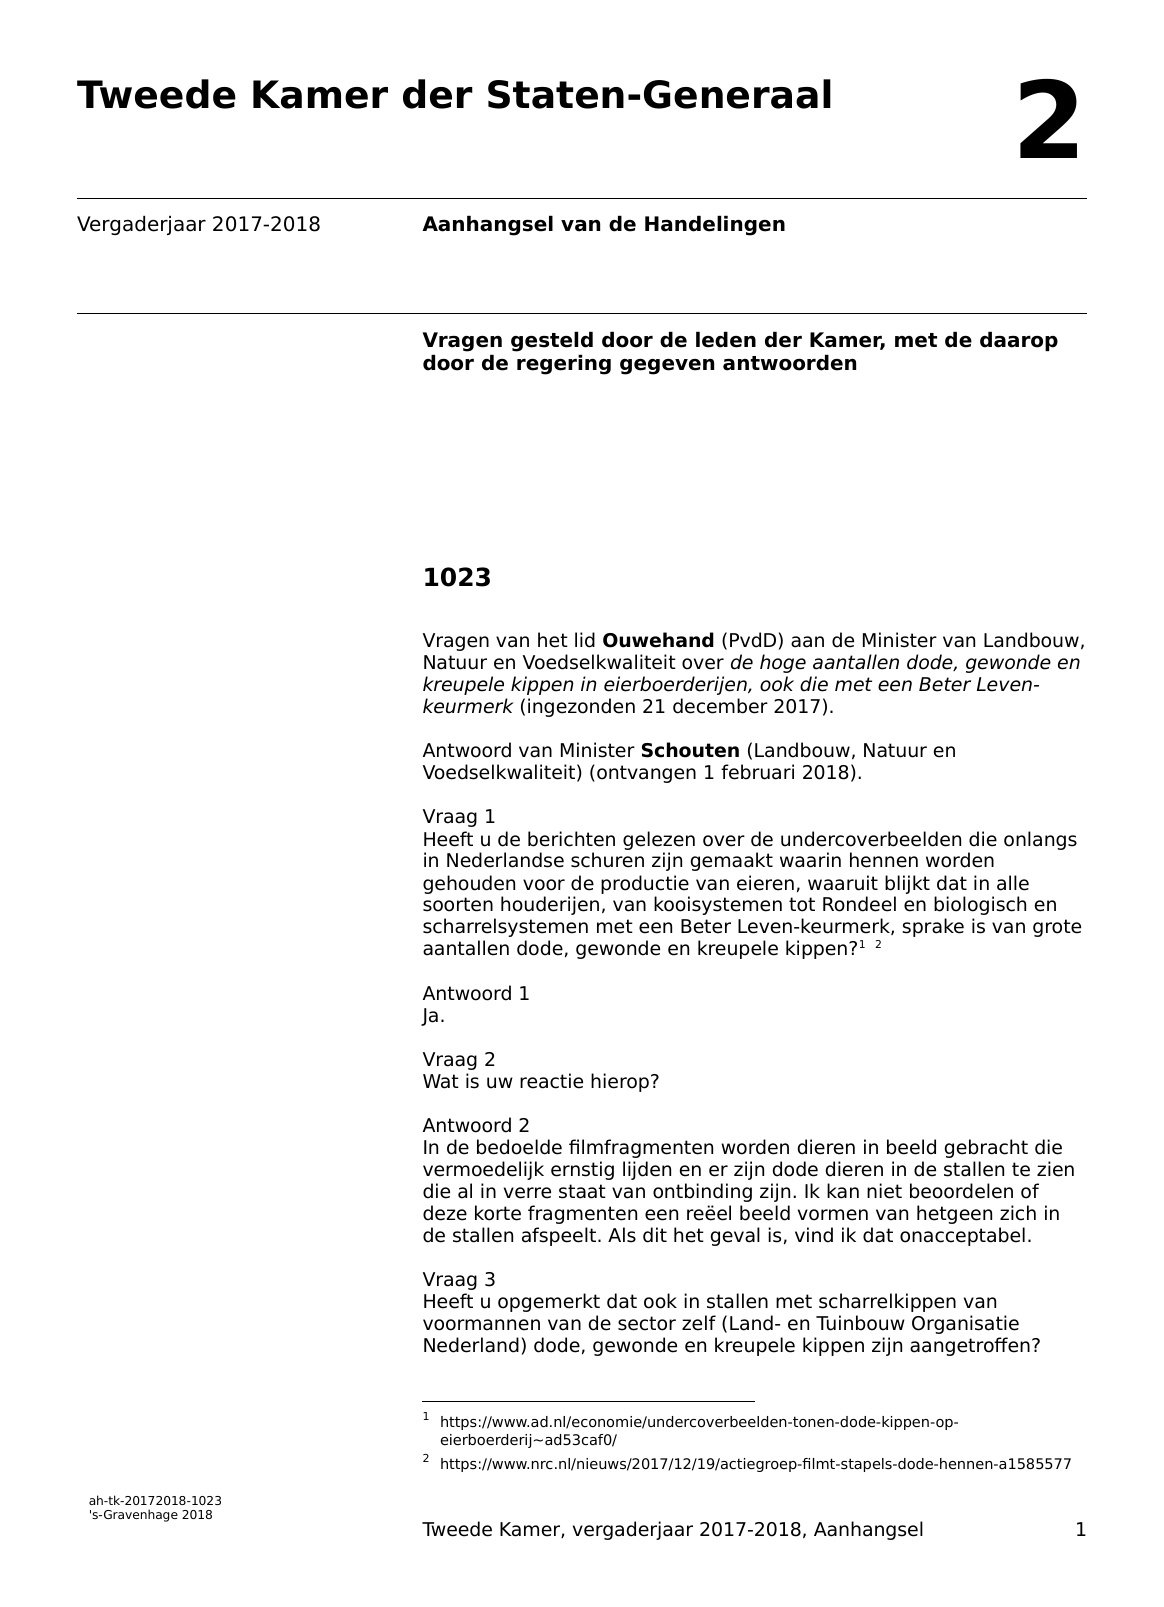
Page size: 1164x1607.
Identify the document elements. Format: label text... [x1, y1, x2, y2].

table_cell Aanhangsel van de Handelingen [422, 199, 1087, 313]
table_cell [77, 314, 422, 375]
text Heeft u de berichten gelezen over de undercoverbeelden die onlangs in Nederlandse schuren zijn gemaakt waarin hennen worden gehouden voor de productie van eieren, waaruit blijkt dat in alle soorten houderijen, van kooisystemen tot Rondeel en biologisch en scharrelsystemen met een Beter Leven-keurmerk, sprake is van grote aantallen dode, gewonde en kreupele kippen? [422, 828, 1087, 960]
table_cell Vragen gesteld door de leden der Kamer, met de daarop door de regering gegeven antwoorden [422, 314, 1087, 375]
text Antwoord 2 [422, 1115, 1087, 1137]
text https://www.ad.nl/economie/undercoverbeelden-tonen-dode-kippen-op-eierboerderij~ad53caf0/ [422, 1410, 1087, 1449]
text https://www.nrc.nl/nieuws/2017/12/19/actiegroep-filmt-stapels-dode-hennen-a1585577 [422, 1452, 1087, 1474]
table_header Tweede Kamer der Staten-Generaal [77, 59, 886, 198]
text Antwoord van Minister Schouten (Landbouw, Natuur en Voedselkwaliteit) (ontvangen 1 februari 2018). [422, 740, 1087, 784]
text Ja. [422, 1004, 1087, 1026]
text Vragen van het lid Ouwehand (PvdD) aan de Minister van Landbouw, Natuur en Voedselkwaliteit over de hoge aantallen dode, gewonde en kreupele kippen in eierboerderijen, ook die met een Beter Leven-keurmerk (ingezonden 21 december 2017). [422, 630, 1087, 718]
text Vraag 2 [422, 1049, 1087, 1071]
text Vraag 3 [422, 1269, 1087, 1291]
text 1023 [422, 563, 1087, 592]
table_header 2 [886, 59, 1087, 198]
text ah-tk-20172018-1023 [88, 1494, 323, 1508]
table_cell Vergaderjaar 2017-2018 [77, 199, 422, 313]
text Antwoord 1 [422, 982, 1087, 1004]
text In de bedoelde filmfragmenten worden dieren in beeld gebracht die vermoedelijk ernstig lijden en er zijn dode dieren in de stallen te zien die al in verre staat van ontbinding zijn. Ik kan niet beoordelen of deze korte fragmenten een reëel beeld vormen van hetgeen zich in de stallen afspeelt. Als dit het geval is, vind ik dat onacceptabel. [422, 1137, 1087, 1247]
text Wat is uw reactie hierop? [422, 1071, 1087, 1093]
text Vraag 1 [422, 806, 1087, 828]
text Heeft u opgemerkt dat ook in stallen met scharrelkippen van voormannen van de sector zelf (Land- en Tuinbouw Organisatie Nederland) dode, gewonde en kreupele kippen zijn aangetroffen? [422, 1291, 1087, 1357]
text 's-Gravenhage 2018 [88, 1508, 323, 1522]
